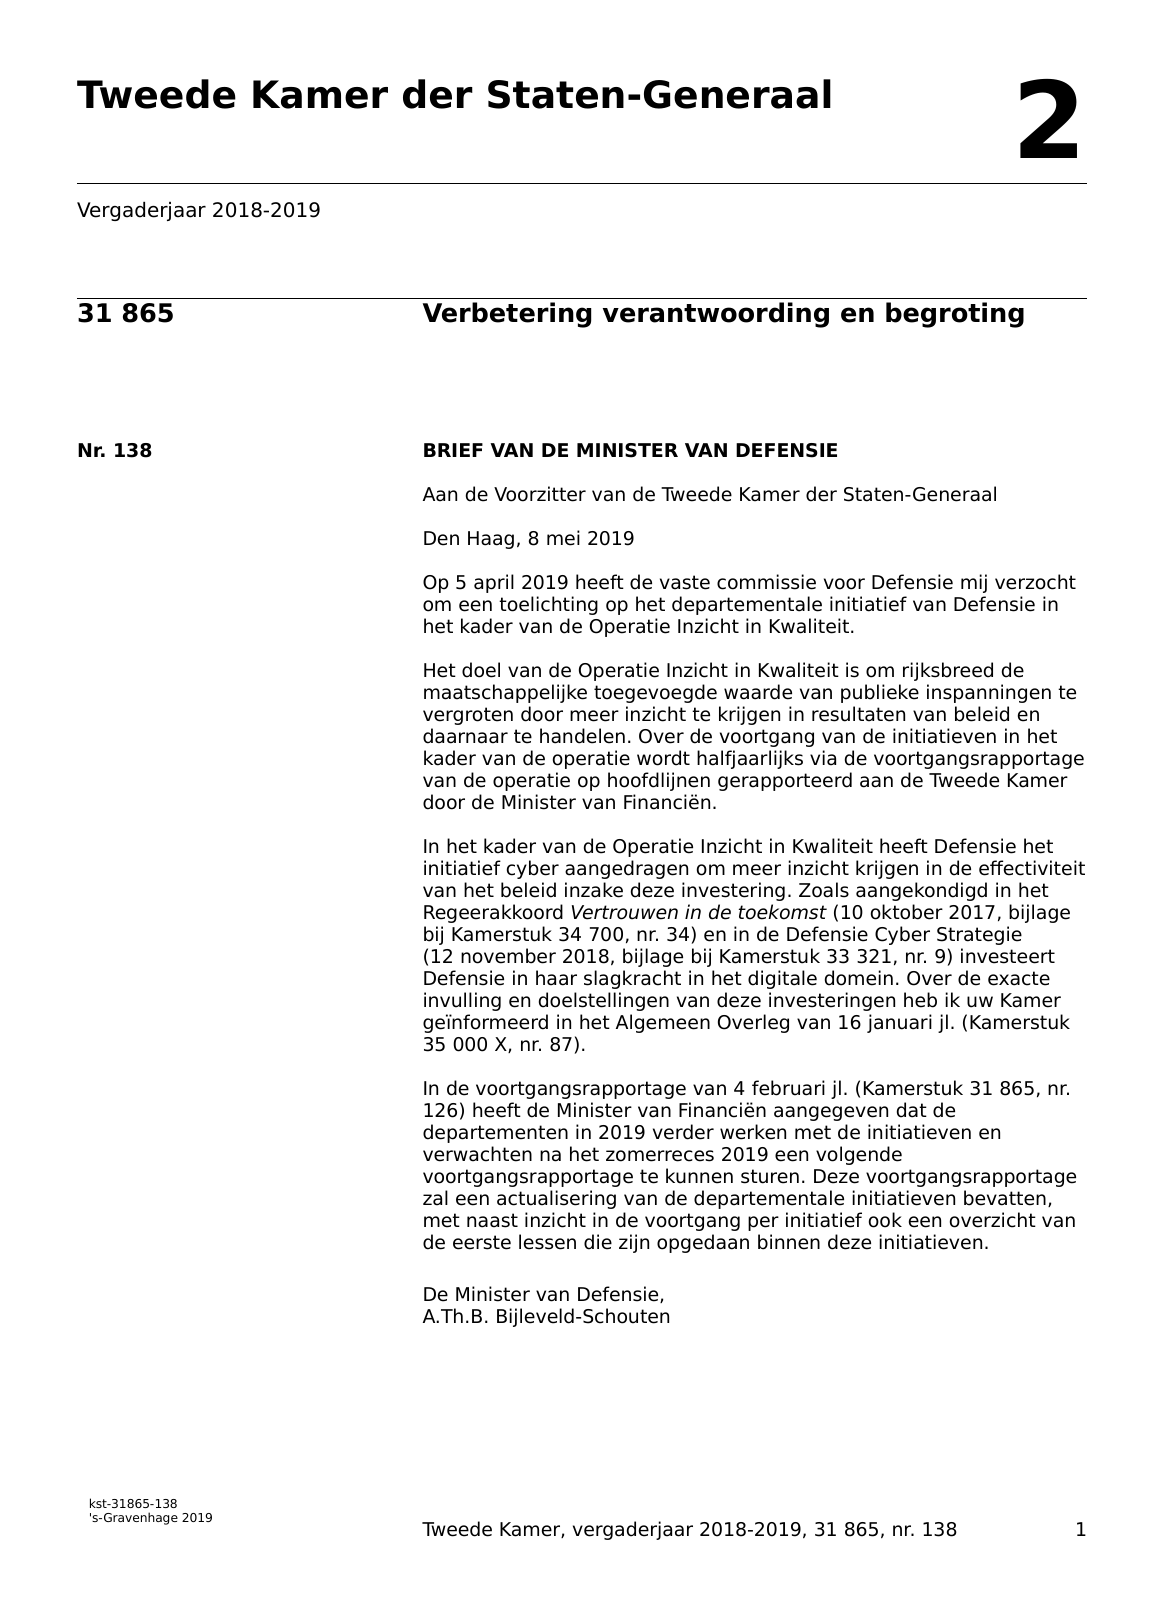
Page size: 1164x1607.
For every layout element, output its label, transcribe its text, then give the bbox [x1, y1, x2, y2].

text De Minister van Defensie, A.Th.B. Bijleveld-Schouten [422, 1284, 1087, 1328]
text In het kader van de Operatie Inzicht in Kwaliteit heeft Defensie het initiatief cyber aangedragen om meer inzicht krijgen in de effectiviteit van het beleid inzake deze investering. Zoals aangekondigd in het Regeerakkoord Vertrouwen in de toekomst (10 oktober 2017, bijlage bij Kamerstuk 34 700, nr. 34) en in de Defensie Cyber Strategie (12 november 2018, bijlage bij Kamerstuk 33 321, nr. 9) investeert Defensie in haar slagkracht in het digitale domein. Over de exacte invulling en doelstellingen van deze investeringen heb ik uw Kamer geïnformeerd in het Algemeen Overleg van 16 januari jl. (Kamerstuk 35 000 X, nr. 87). [422, 836, 1087, 1056]
text Op 5 april 2019 heeft de vaste commissie voor Defensie mij verzocht om een toelichting op het departementale initiatief van Defensie in het kader van de Operatie Inzicht in Kwaliteit. [422, 572, 1087, 638]
text Het doel van de Operatie Inzicht in Kwaliteit is om rijksbreed de maatschappelijke toegevoegde waarde van publieke inspanningen te vergroten door meer inzicht te krijgen in resultaten van beleid en daarnaar te handelen. Over de voortgang van de initiatieven in het kader van de operatie wordt halfjaarlijks via de voortgangsrapportage van de operatie op hoofdlijnen gerapporteerd aan de Tweede Kamer door de Minister van Financiën. [422, 660, 1087, 814]
subtitle 31 865 Verbetering verantwoording en begroting [77, 299, 1087, 329]
text In de voortgangsrapportage van 4 februari jl. (Kamerstuk 31 865, nr. 126) heeft de Minister van Financiën aangegeven dat de departementen in 2019 verder werken met de initiatieven en verwachten na het zomerreces 2019 een volgende voortgangsrapportage te kunnen sturen. Deze voortgangsrapportage zal een actualisering van de departementale initiatieven bevatten, met naast inzicht in de voortgang per initiatief ook een overzicht van de eerste lessen die zijn opgedaan binnen deze initiatieven. [422, 1078, 1087, 1254]
text kst-31865-138 [88, 1497, 323, 1511]
text 's-Gravenhage 2019 [88, 1511, 323, 1525]
table_header Tweede Kamer der Staten-Generaal [77, 59, 886, 183]
table_cell Vergaderjaar 2018-2019 [77, 184, 1087, 298]
text Aan de Voorzitter van de Tweede Kamer der Staten-Generaal [422, 484, 1087, 506]
text Den Haag, 8 mei 2019 [422, 528, 1087, 550]
table_header 2 [886, 59, 1087, 183]
subtitle Nr. 138 BRIEF VAN DE MINISTER VAN DEFENSIE [77, 440, 1087, 462]
